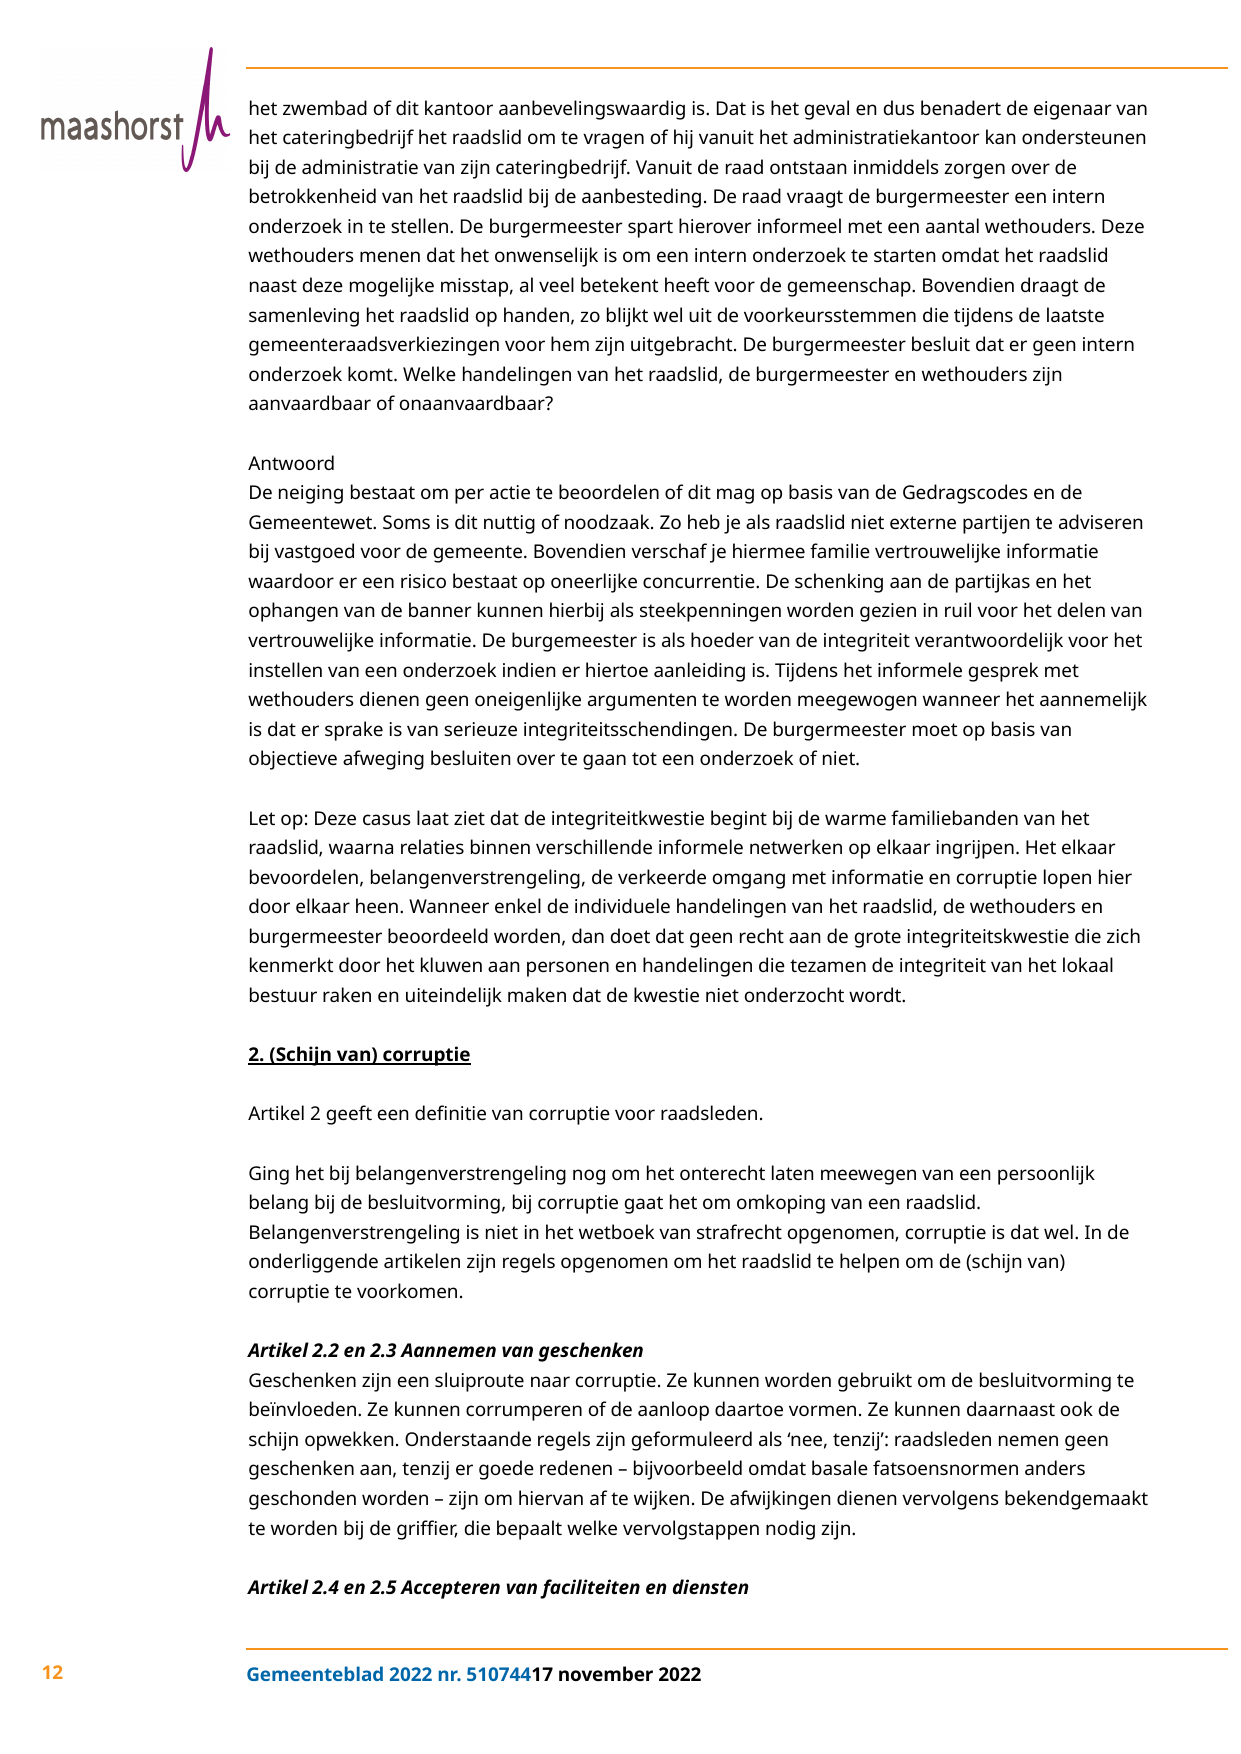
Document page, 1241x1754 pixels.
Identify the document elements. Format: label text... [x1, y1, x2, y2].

text het zwembad of dit kantoor aanbevelingswaardig is. Dat is het geval en dus benadert de eigenaar van het cateringbedrijf het raadslid om te vragen of hij vanuit het administratiekantoor kan ondersteunen bij de administratie van zijn cateringbedrijf. Vanuit de raad ontstaan inmiddels zorgen over de betrokkenheid van het raadslid bij de aanbesteding. De raad vraagt de burgermeester een intern onderzoek in te stellen. De burgermeester spart hierover informeel met een aantal wethouders. Deze wethouders menen dat het onwenselijk is om een intern onderzoek te starten omdat het raadslid naast deze mogelijke misstap, al veel betekent heeft voor de gemeenschap. Bovendien draagt de samenleving het raadslid op handen, zo blijkt wel uit de voorkeursstemmen die tijdens de laatste gemeenteraadsverkiezingen voor hem zijn uitgebracht. De burgermeester besluit dat er geen intern onderzoek komt. Welke handelingen van het raadslid, de burgermeester en wethouders zijn aanvaardbaar of onaanvaardbaar? [248, 95, 1152, 416]
text 2. (Schijn van) corruptie [248, 1041, 1152, 1067]
text Ging het bij belangenverstrengeling nog om het onterecht laten meewegen van een persoonlijk belang bij de besluitvorming, bij corruptie gaat het om omkoping van een raadslid. Belangenverstrengeling is niet in het wetboek van strafrecht opgenomen, corruptie is dat wel. In de onderliggende artikelen zijn regels opgenomen om het raadslid te helpen om de (schijn van) corruptie te voorkomen. [248, 1160, 1152, 1304]
text Artikel 2.4 en 2.5 Accepteren van faciliteiten en diensten [248, 1574, 1152, 1600]
text Let op: Deze casus laat ziet dat de integriteitkwestie begint bij de warme familiebanden van het raadslid, waarna relaties binnen verschillende informele netwerken op elkaar ingrijpen. Het elkaar bevoordelen, belangenverstrengeling, de verkeerde omgang met informatie en corruptie lopen hier door elkaar heen. Wanneer enkel de individuele handelingen van het raadslid, de wethouders en burgermeester beoordeeld worden, dan doet dat geen recht aan de grote integriteitskwestie die zich kenmerkt door het kluwen aan personen en handelingen die tezamen de integriteit van het lokaal bestuur raken en uiteindelijk maken dat de kwestie niet onderzocht wordt. [248, 805, 1152, 1008]
text Antwoord [248, 450, 1152, 476]
text De neiging bestaat om per actie te beoordelen of dit mag op basis van de Gedragscodes en de Gemeentewet. Soms is dit nuttig of noodzaak. Zo heb je als raadslid niet externe partijen te adviseren bij vastgoed voor de gemeente. Bovendien verschaf je hiermee familie vertrouwelijke informatie waardoor er een risico bestaat op oneerlijke concurrentie. De schenking aan de partijkas en het ophangen van de banner kunnen hierbij als steekpenningen worden gezien in ruil voor het delen van vertrouwelijke informatie. De burgemeester is als hoeder van de integriteit verantwoordelijk voor het instellen van een onderzoek indien er hiertoe aanleiding is. Tijdens het informele gesprek met wethouders dienen geen oneigenlijke argumenten te worden meegewogen wanneer het aannemelijk is dat er sprake is van serieuze integriteitsschendingen. De burgermeester moet op basis van objectieve afweging besluiten over te gaan tot een onderzoek of niet. [248, 479, 1152, 771]
picture [41, 47, 231, 172]
text Artikel 2.2 en 2.3 Aannemen van geschenken [248, 1337, 1152, 1363]
text Artikel 2 geeft een definitie van corruptie voor raadsleden. [248, 1101, 1152, 1126]
text Geschenken zijn een sluiproute naar corruptie. Ze kunnen worden gebruikt om de besluitvorming te beïnvloeden. Ze kunnen corrumperen of de aanloop daartoe vormen. Ze kunnen daarnaast ook de schijn opwekken. Onderstaande regels zijn geformuleerd als ‘nee, tenzij’: raadsleden nemen geen geschenken aan, tenzij er goede redenen – bijvoorbeeld omdat basale fatsoensnormen anders geschonden worden – zijn om hiervan af te wijken. De afwijkingen dienen vervolgens bekendgemaakt te worden bij de griffier, die bepaalt welke vervolgstappen nodig zijn. [248, 1367, 1152, 1541]
